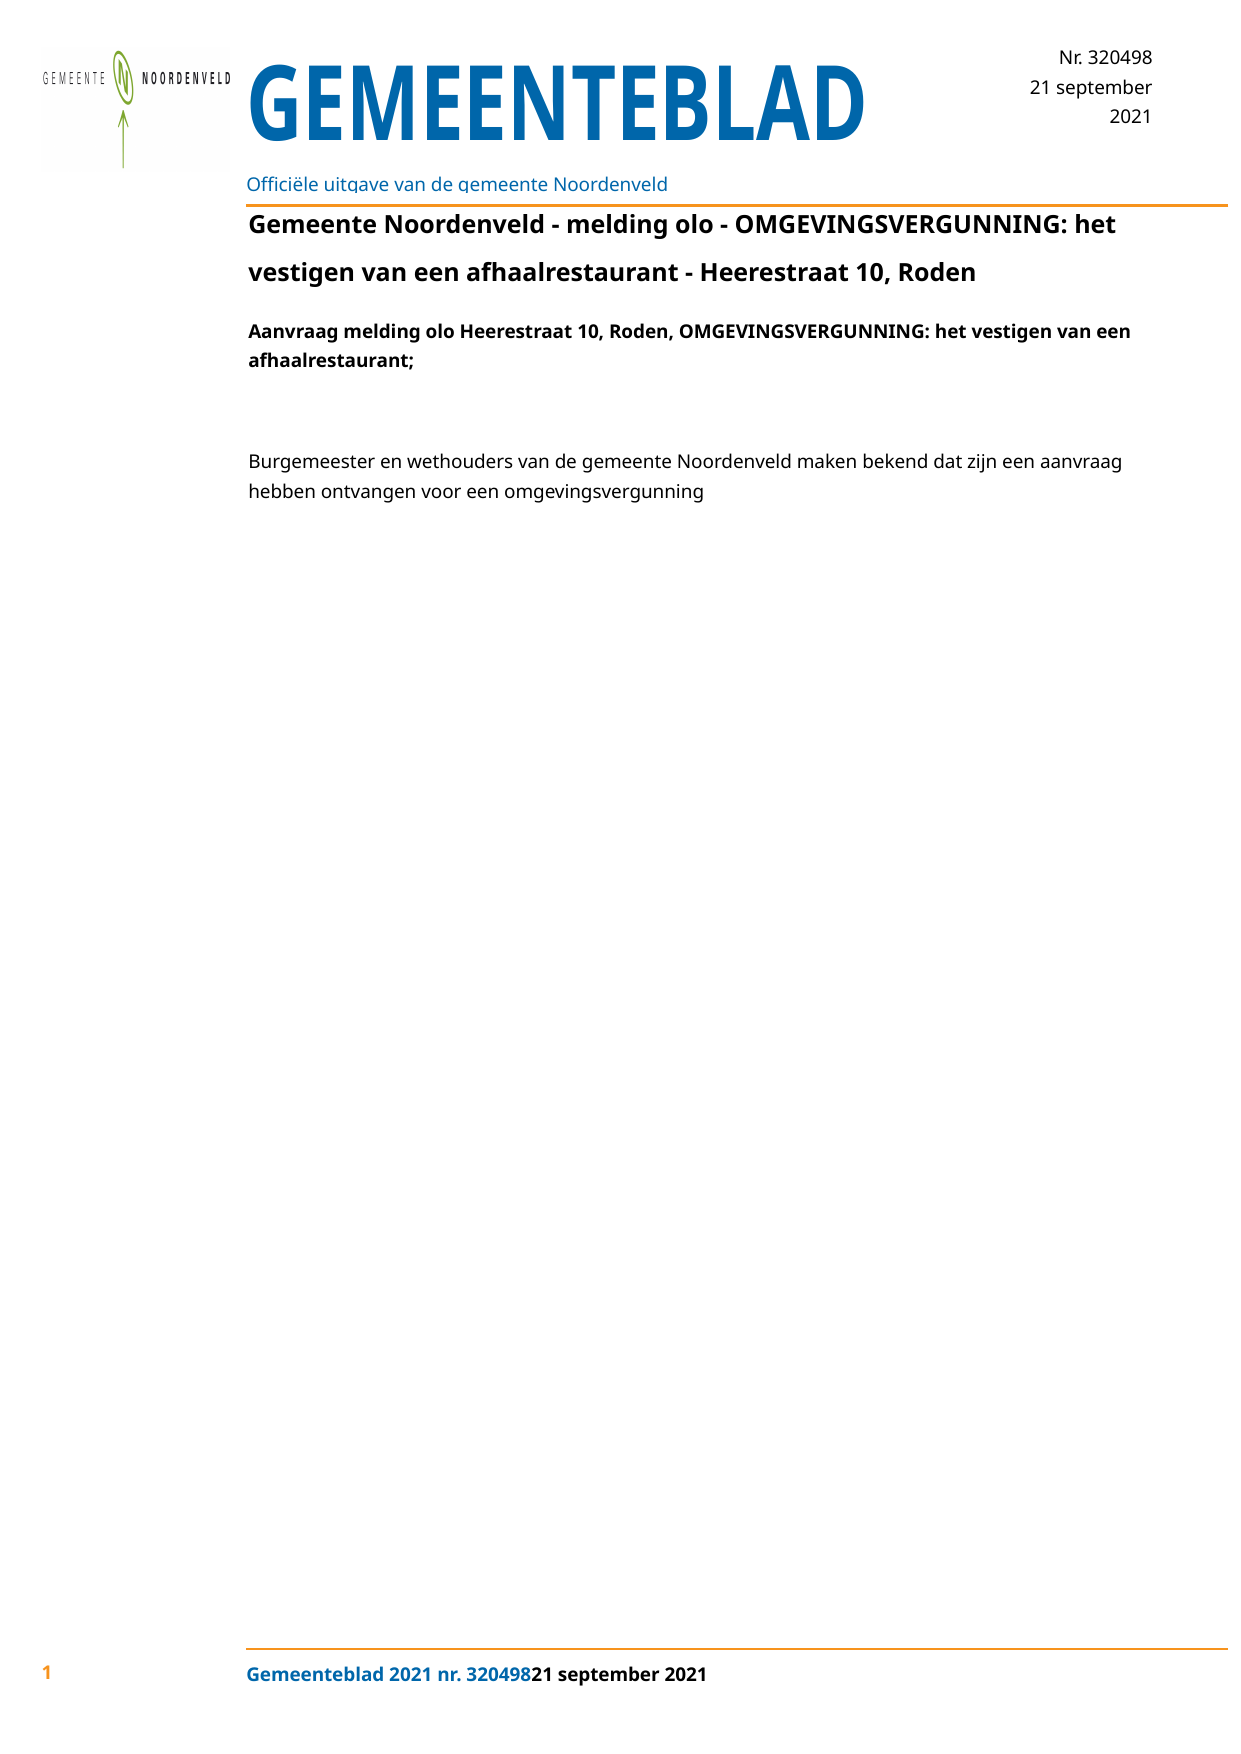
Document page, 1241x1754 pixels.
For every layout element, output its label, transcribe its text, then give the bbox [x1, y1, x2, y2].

text Aanvraag melding olo Heerestraat 10, Roden, OMGEVINGSVERGUNNING: het vestigen van een afhaalrestaurant; [248, 318, 1152, 373]
picture [41, 47, 231, 172]
text Burgemeester en wethouders van de gemeente Noordenveld maken bekend dat zijn een aanvraag hebben ontvangen voor een omgevingsvergunning [248, 448, 1152, 504]
text Gemeente Noordenveld - melding olo - OMGEVINGSVERGUNNING: het vestigen van een afhaalrestaurant - Heerestraat 10, Roden [248, 207, 1152, 288]
